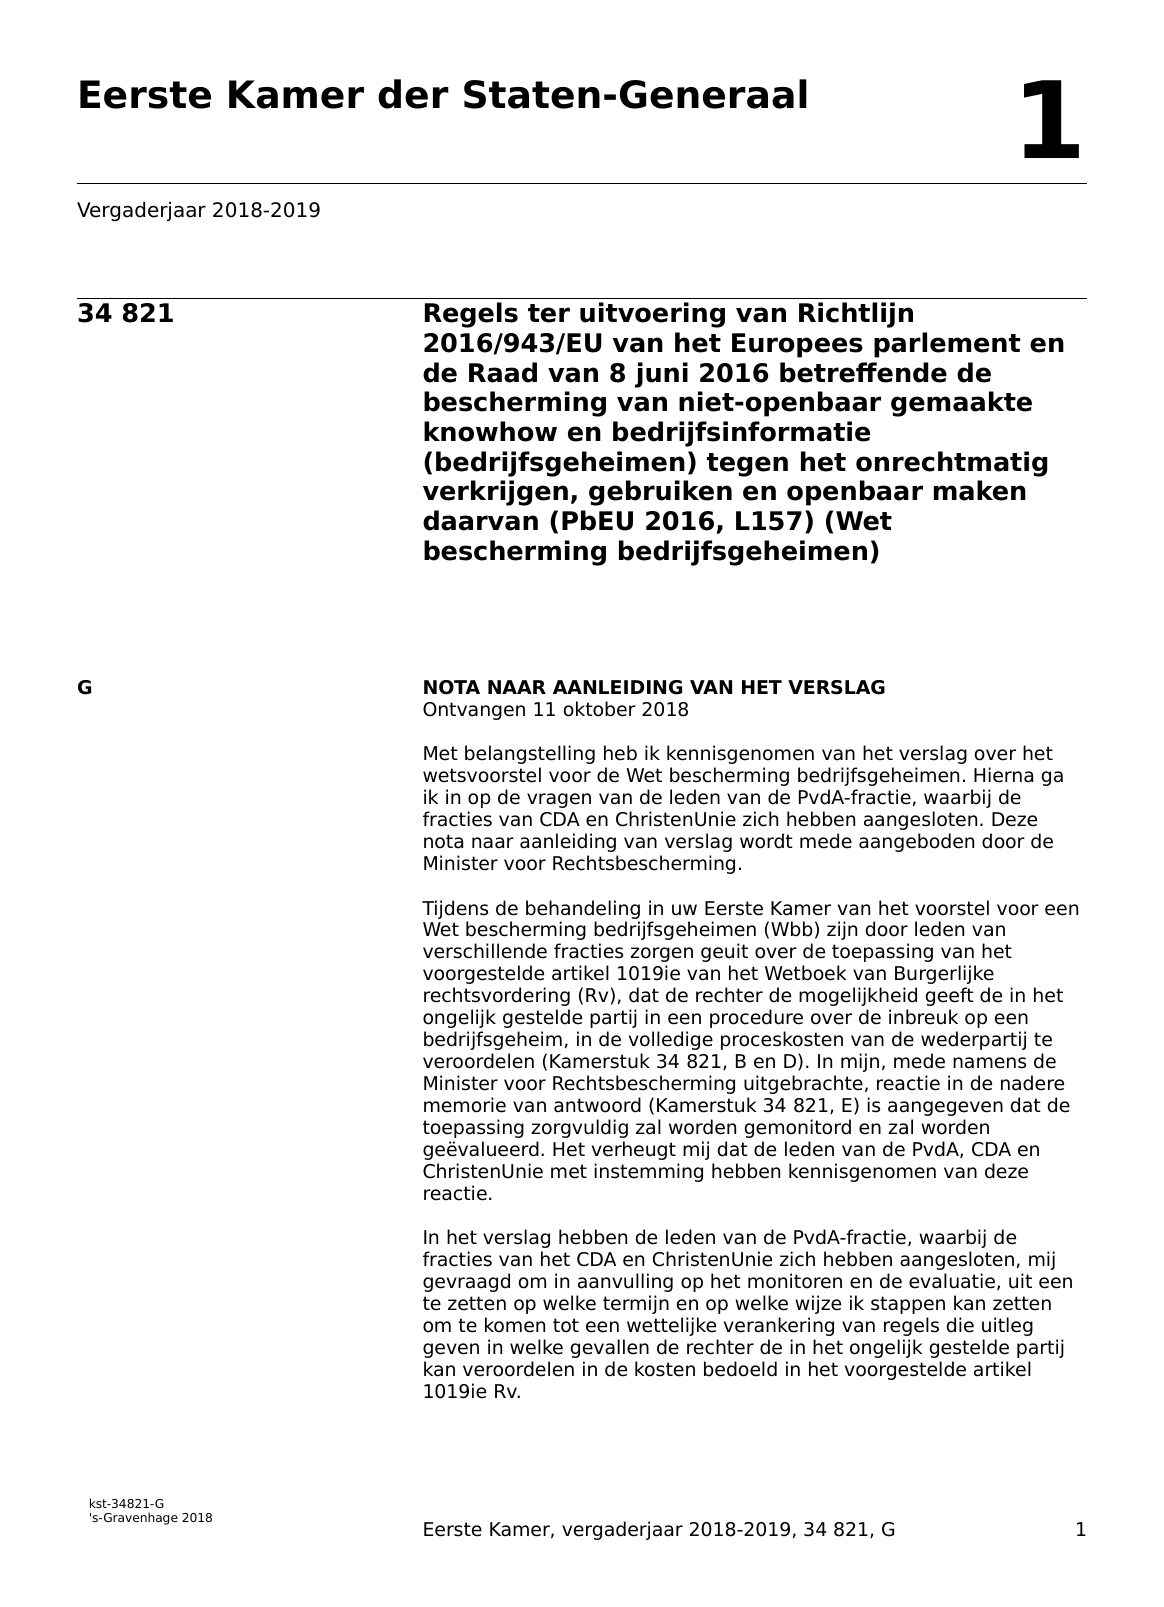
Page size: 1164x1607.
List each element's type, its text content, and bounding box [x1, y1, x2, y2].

table_header Eerste Kamer der Staten-Generaal [77, 59, 886, 183]
text kst-34821-G [88, 1497, 323, 1511]
text Tijdens de behandeling in uw Eerste Kamer van het voorstel voor een Wet bescherming bedrijfsgeheimen (Wbb) zijn door leden van verschillende fracties zorgen geuit over de toepassing van het voorgestelde artikel 1019ie van het Wetboek van Burgerlijke rechtsvordering (Rv), dat de rechter de mogelijkheid geeft de in het ongelijk gestelde partij in een procedure over de inbreuk op een bedrijfsgeheim, in de volledige proceskosten van de wederpartij te veroordelen (Kamerstuk 34 821, B en D). In mijn, mede namens de Minister voor Rechtsbescherming uitgebrachte, reactie in de nadere memorie van antwoord (Kamerstuk 34 821, E) is aangegeven dat de toepassing zorgvuldig zal worden gemonitord en zal worden geëvalueerd. Het verheugt mij dat de leden van de PvdA, CDA en ChristenUnie met instemming hebben kennisgenomen van deze reactie. [422, 897, 1087, 1205]
table_cell Vergaderjaar 2018-2019 [77, 184, 1087, 298]
text Met belangstelling heb ik kennisgenomen van het verslag over het wetsvoorstel voor de Wet bescherming bedrijfsgeheimen. Hierna ga ik in op de vragen van de leden van de PvdA-fractie, waarbij de fracties van CDA en ChristenUnie zich hebben aangesloten. Deze nota naar aanleiding van verslag wordt mede aangeboden door de Minister voor Rechtsbescherming. [422, 743, 1087, 875]
text 's-Gravenhage 2018 [88, 1511, 323, 1525]
text In het verslag hebben de leden van de PvdA-fractie, waarbij de fracties van het CDA en ChristenUnie zich hebben aangesloten, mij gevraagd om in aanvulling op het monitoren en de evaluatie, uit een te zetten op welke termijn en op welke wijze ik stappen kan zetten om te komen tot een wettelijke verankering van regels die uitleg geven in welke gevallen de rechter de in het ongelijk gestelde partij kan veroordelen in de kosten bedoeld in het voorgestelde artikel 1019ie Rv. [422, 1227, 1087, 1403]
subtitle G NOTA NAAR AANLEIDING VAN HET VERSLAG [77, 677, 1087, 699]
table_header 1 [886, 59, 1087, 183]
text Ontvangen 11 oktober 2018 [422, 699, 1087, 721]
subtitle 34 821 Regels ter uitvoering van Richtlijn 2016/943/EU van het Europees parlement en de Raad van 8 juni 2016 betreffende de bescherming van niet-openbaar gemaakte knowhow en bedrijfsinformatie (bedrijfsgeheimen) tegen het onrechtmatig verkrijgen, gebruiken en openbaar maken daarvan (PbEU 2016, L157) (Wet bescherming bedrijfsgeheimen) [77, 299, 1087, 566]
